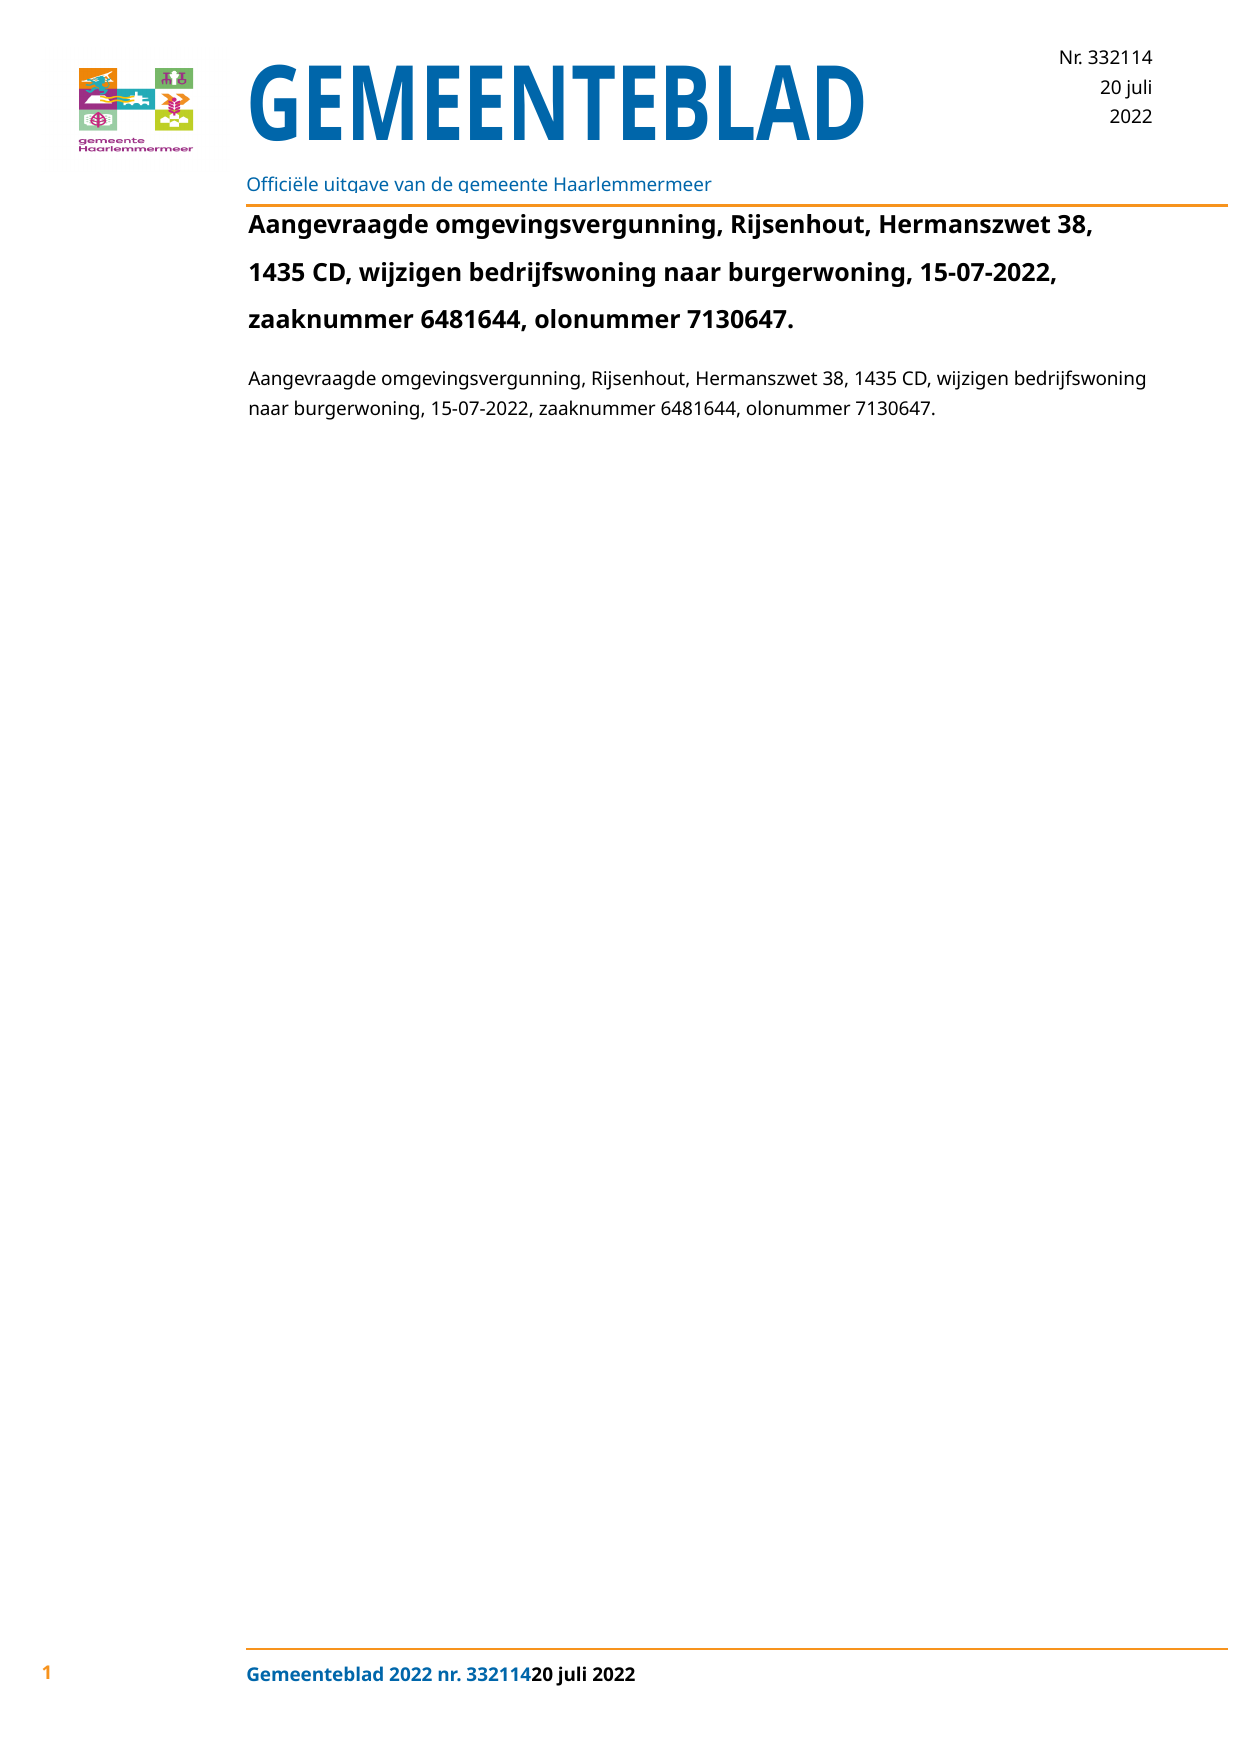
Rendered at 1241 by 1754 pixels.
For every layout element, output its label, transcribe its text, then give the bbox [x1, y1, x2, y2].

picture [41, 47, 231, 172]
text Aangevraagde omgevingsvergunning, Rijsenhout, Hermanszwet 38, 1435 CD, wijzigen bedrijfswoning naar burgerwoning, 15-07-2022, zaaknummer 6481644, olonummer 7130647. [248, 207, 1152, 336]
text Aangevraagde omgevingsvergunning, Rijsenhout, Hermanszwet 38, 1435 CD, wijzigen bedrijfswoning naar burgerwoning, 15-07-2022, zaaknummer 6481644, olonummer 7130647. [248, 366, 1152, 421]
